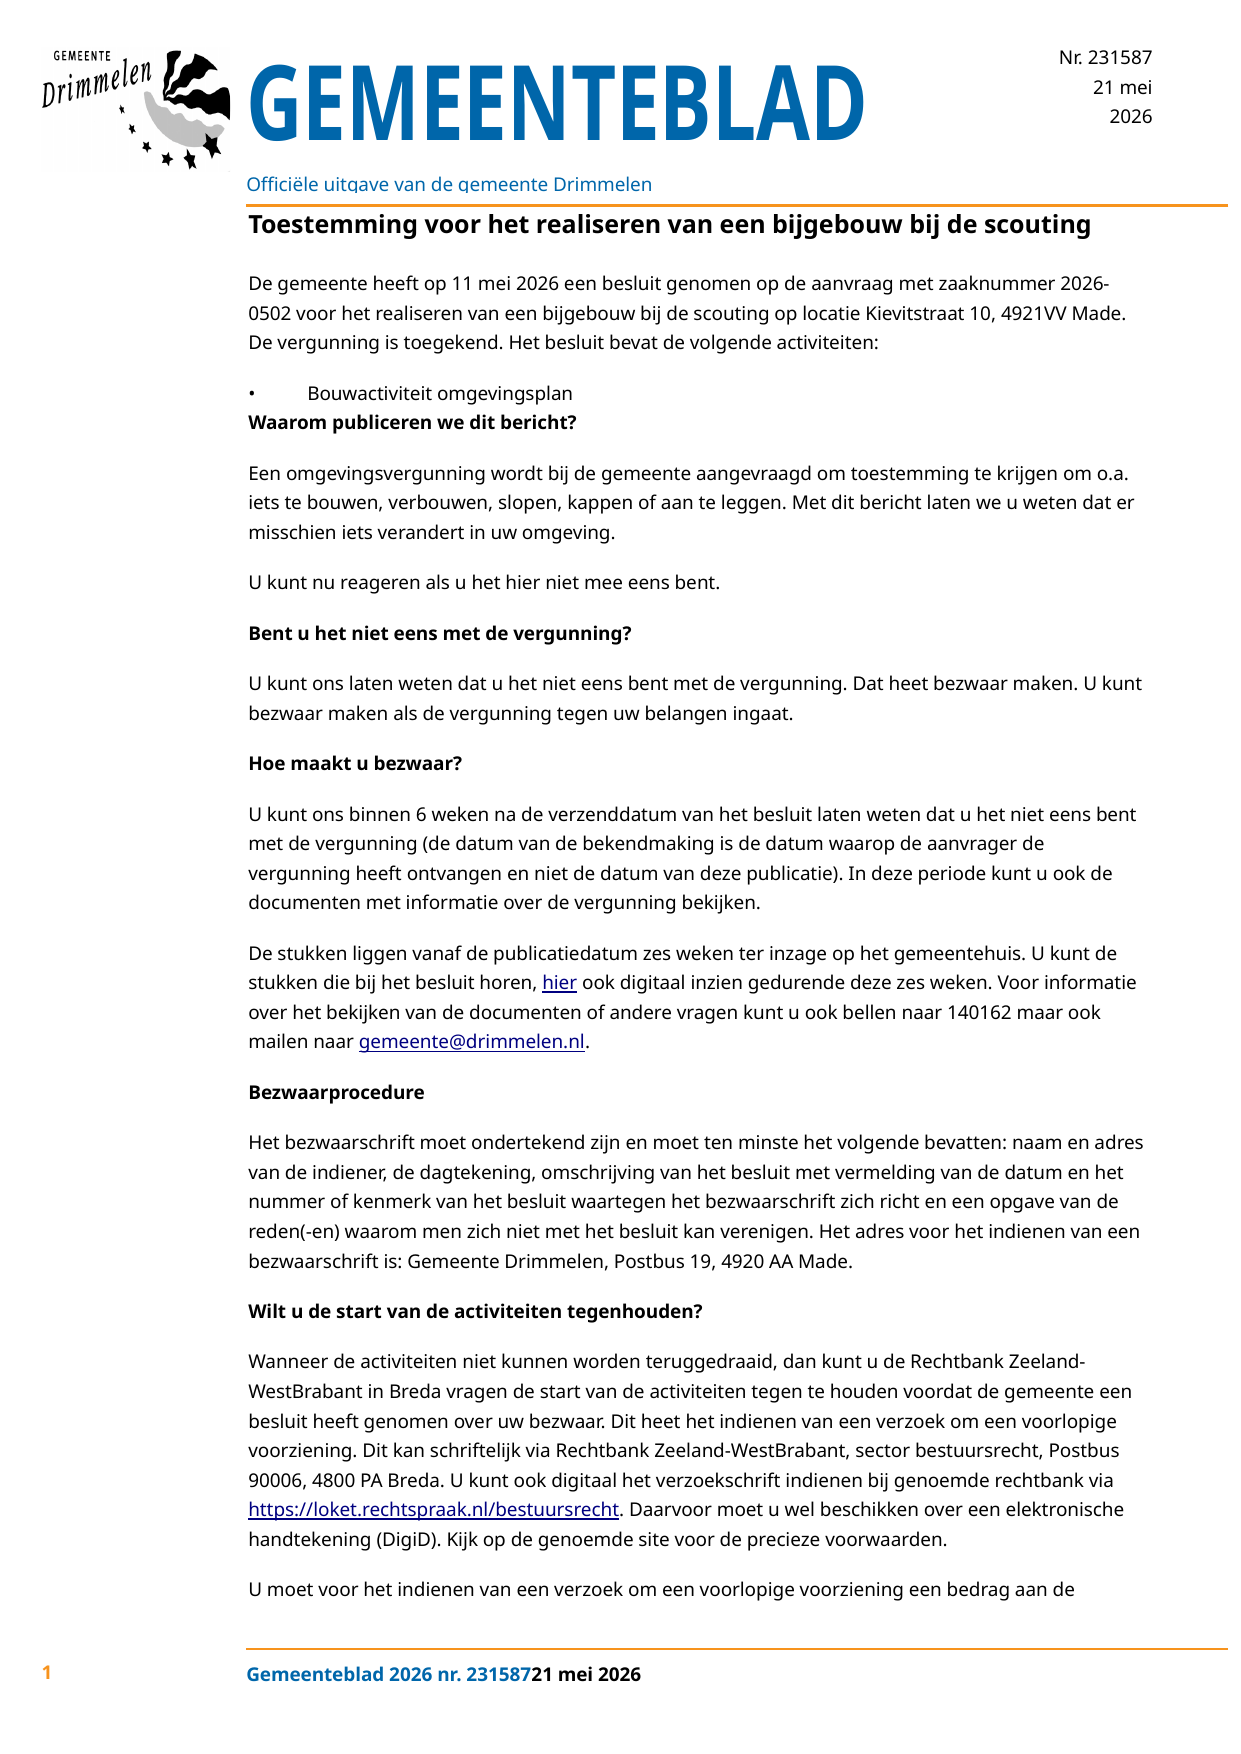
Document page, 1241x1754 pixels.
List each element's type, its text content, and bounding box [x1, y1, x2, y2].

text Een omgevingsvergunning wordt bij de gemeente aangevraagd om toestemming te krijgen om o.a. iets te bouwen, verbouwen, slopen, kappen of aan te leggen. Met dit bericht laten we u weten dat er misschien iets verandert in uw omgeving. [248, 460, 1152, 545]
text U kunt ons binnen 6 weken na de verzenddatum van het besluit laten weten dat u het niet eens bent met de vergunning (de datum van de bekendmaking is de datum waarop de aanvrager de vergunning heeft ontvangen en niet de datum van deze publicatie). In deze periode kunt u ook de documenten met informatie over de vergunning bekijken. [248, 801, 1152, 915]
text Wanneer de activiteiten niet kunnen worden teruggedraaid, dan kunt u de Rechtbank Zeeland-WestBrabant in Breda vragen de start van de activiteiten tegen te houden voordat de gemeente een besluit heeft genomen over uw bezwaar. Dit heet het indienen van een verzoek om een voorlopige voorziening. Dit kan schriftelijk via Rechtbank Zeeland-WestBrabant, sector bestuursrecht, Postbus 90006, 4800 PA Breda. U kunt ook digitaal het verzoekschrift indienen bij genoemde rechtbank via https://loket.rechtspraak.nl/bestuursrecht. Daarvoor moet u wel beschikken over een elektronische handtekening (DigiD). Kijk op de genoemde site voor de precieze voorwaarden. [248, 1349, 1152, 1552]
text Wilt u de start van de activiteiten tegenhouden? [248, 1298, 1152, 1324]
text Bezwaarprocedure [248, 1079, 1152, 1105]
picture [41, 47, 231, 172]
list Bouwactiviteit omgevingsplan [248, 380, 1152, 406]
text Toestemming voor het realiseren van een bijgebouw bij de scouting [248, 207, 1152, 241]
text De stukken liggen vanaf de publicatiedatum zes weken ter inzage op het gemeentehuis. U kunt de stukken die bij het besluit horen, hier ook digitaal inzien gedurende deze zes weken. Voor informatie over het bekijken van de documenten of andere vragen kunt u ook bellen naar 140162 maar ook mailen naar gemeente@drimmelen.nl. [248, 940, 1152, 1054]
text De gemeente heeft op 11 mei 2026 een besluit genomen op de aanvraag met zaaknummer 2026-0502 voor het realiseren van een bijgebouw bij de scouting op locatie Kievitstraat 10, 4921VV Made. De vergunning is toegekend. Het besluit bevat de volgende activiteiten: [248, 270, 1152, 355]
text Bent u het niet eens met de vergunning? [248, 620, 1152, 646]
text U kunt nu reageren als u het hier niet mee eens bent. [248, 569, 1152, 595]
text U moet voor het indienen van een verzoek om een voorlopige voorziening een bedrag aan de [248, 1577, 1152, 1602]
text U kunt ons laten weten dat u het niet eens bent met de vergunning. Dat heet bezwaar maken. U kunt bezwaar maken als de vergunning tegen uw belangen ingaat. [248, 670, 1152, 726]
text Waarom publiceren we dit bericht? [248, 409, 1152, 435]
text Het bezwaarschrift moet ondertekend zijn en moet ten minste het volgende bevatten: naam en adres van de indiener, de dagtekening, omschrijving van het besluit met vermelding van de datum en het nummer of kenmerk van het besluit waartegen het bezwaarschrift zich richt en een opgave van de reden(-en) waarom men zich niet met het besluit kan verenigen. Het adres voor het indienen van een bezwaarschrift is: Gemeente Drimmelen, Postbus 19, 4920 AA Made. [248, 1129, 1152, 1273]
text Hoe maakt u bezwaar? [248, 750, 1152, 776]
